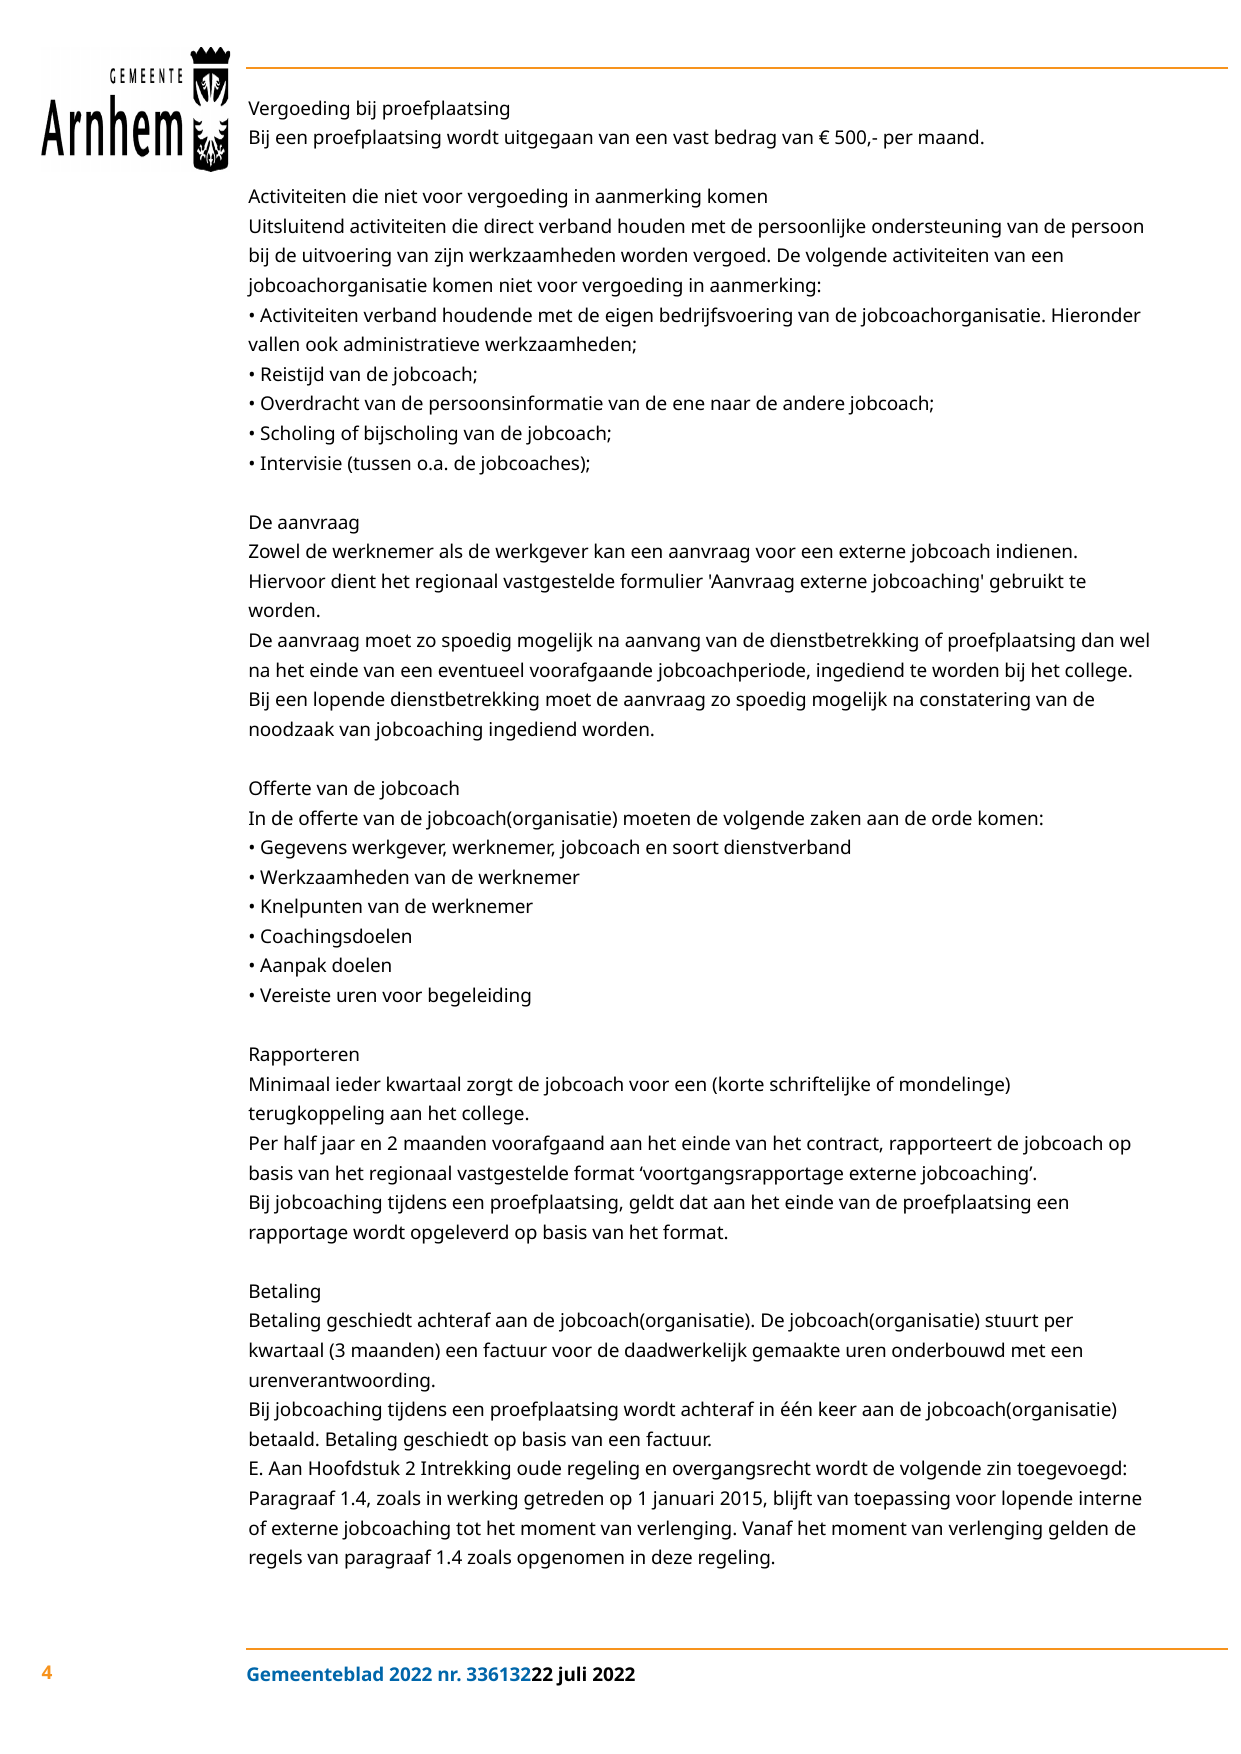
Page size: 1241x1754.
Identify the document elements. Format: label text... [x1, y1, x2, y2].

text De aanvraag moet zo spoedig mogelijk na aanvang van de dienstbetrekking of proefplaatsing dan wel na het einde van een eventueel voorafgaande jobcoachperiode, ingediend te worden bij het college. Bij een lopende dienstbetrekking moet de aanvraag zo spoedig mogelijk na constatering van de noodzaak van jobcoaching ingediend worden. [248, 627, 1152, 742]
text • Intervisie (tussen o.a. de jobcoaches); [248, 450, 1152, 476]
text • Reistijd van de jobcoach; [248, 361, 1152, 387]
text • Coachingsdoelen [248, 923, 1152, 949]
text Betaling geschiedt achteraf aan de jobcoach(organisatie). De jobcoach(organisatie) stuurt per kwartaal (3 maanden) een factuur voor de daadwerkelijk gemaakte uren onderbouwd met een urenverantwoording. [248, 1308, 1152, 1393]
text • Gegevens werkgever, werknemer, jobcoach en soort dienstverband [248, 834, 1152, 860]
text • Activiteiten verband houdende met de eigen bedrijfsvoering van de jobcoachorganisatie. Hieronder vallen ook administratieve werkzaamheden; [248, 302, 1152, 357]
text Rapporteren [248, 1041, 1152, 1067]
text Bij jobcoaching tijdens een proefplaatsing, geldt dat aan het einde van de proefplaatsing een rapportage wordt opgeleverd op basis van het format. [248, 1189, 1152, 1245]
text • Knelpunten van de werknemer [248, 893, 1152, 919]
text • Vereiste uren voor begeleiding [248, 982, 1152, 1008]
text • Werkzaamheden van de werknemer [248, 864, 1152, 890]
text In de offerte van de jobcoach(organisatie) moeten de volgende zaken aan de orde komen: [248, 805, 1152, 831]
text • Scholing of bijscholing van de jobcoach; [248, 420, 1152, 446]
text • Aanpak doelen [248, 953, 1152, 978]
text Betaling [248, 1278, 1152, 1304]
picture [41, 47, 231, 172]
text Vergoeding bij proefplaatsing [248, 95, 1152, 121]
text Hiervoor dient het regionaal vastgestelde formulier 'Aanvraag externe jobcoaching' gebruikt te worden. [248, 568, 1152, 623]
text De aanvraag [248, 509, 1152, 535]
text Bij een proefplaatsing wordt uitgegaan van een vast bedrag van € 500,- per maand. [248, 124, 1152, 150]
text E. Aan Hoofdstuk 2 Intrekking oude regeling en overgangsrecht wordt de volgende zin toegevoegd: Paragraaf 1.4, zoals in werking getreden op 1 januari 2015, blijft van toepassing voor lopende interne of externe jobcoaching tot het moment van verlenging. Vanaf het moment van verlenging gelden de regels van paragraaf 1.4 zoals opgenomen in deze regeling. [248, 1456, 1152, 1570]
text Uitsluitend activiteiten die direct verband houden met de persoonlijke ondersteuning van de persoon bij de uitvoering van zijn werkzaamheden worden vergoed. De volgende activiteiten van een jobcoachorganisatie komen niet voor vergoeding in aanmerking: [248, 213, 1152, 298]
text Bij jobcoaching tijdens een proefplaatsing wordt achteraf in één keer aan de jobcoach(organisatie) betaald. Betaling geschiedt op basis van een factuur. [248, 1396, 1152, 1452]
text Per half jaar en 2 maanden voorafgaand aan het einde van het contract, rapporteert de jobcoach op basis van het regionaal vastgestelde format ‘voortgangsrapportage externe jobcoaching’. [248, 1130, 1152, 1186]
text Offerte van de jobcoach [248, 775, 1152, 801]
text Activiteiten die niet voor vergoeding in aanmerking komen [248, 183, 1152, 209]
text Zowel de werknemer als de werkgever kan een aanvraag voor een externe jobcoach indienen. [248, 538, 1152, 564]
text Minimaal ieder kwartaal zorgt de jobcoach voor een (korte schriftelijke of mondelinge) terugkoppeling aan het college. [248, 1071, 1152, 1126]
text • Overdracht van de persoonsinformatie van de ene naar de andere jobcoach; [248, 391, 1152, 416]
